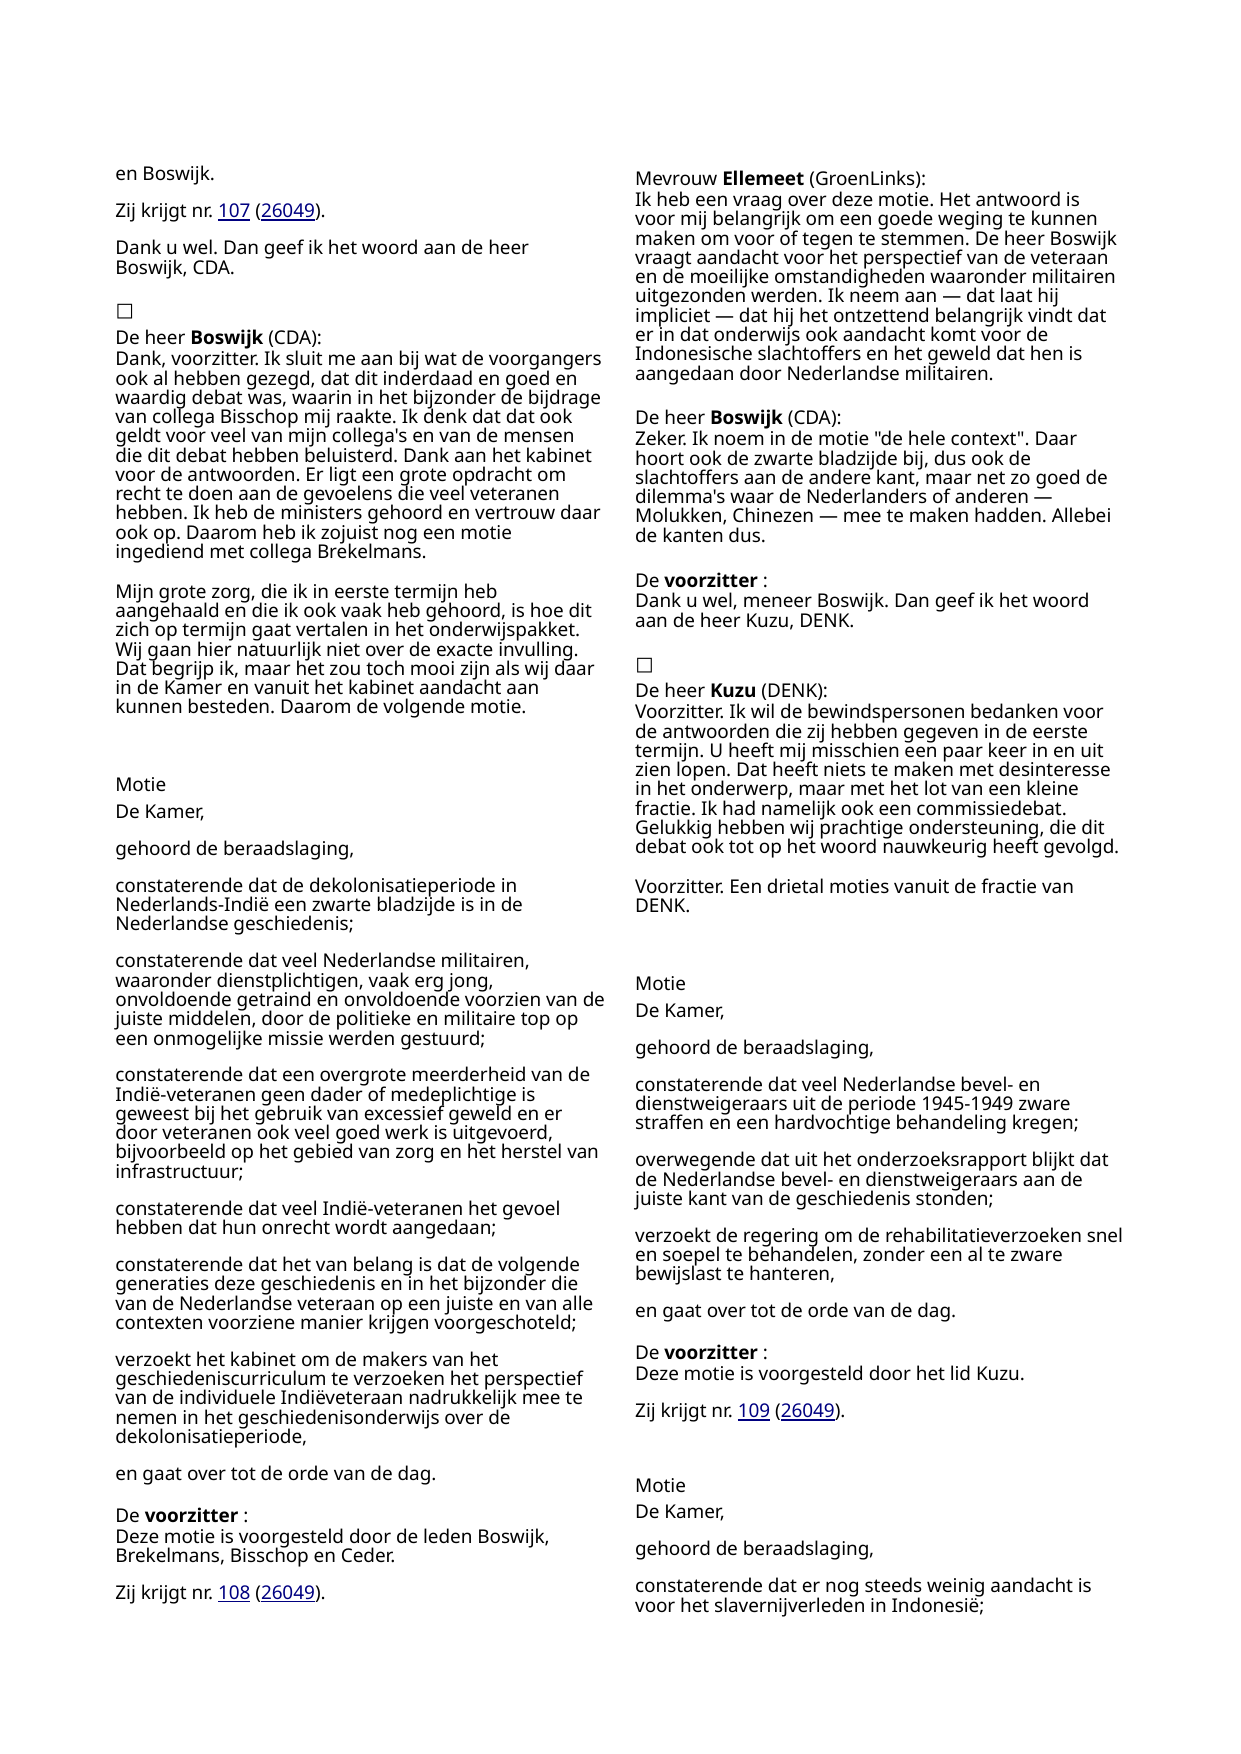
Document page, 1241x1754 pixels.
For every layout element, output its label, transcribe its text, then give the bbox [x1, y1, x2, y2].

text constaterende dat veel Nederlandse bevel- en dienstweigeraars uit de periode 1945-1949 zware straffen en een hardvochtige behandeling kregen; [635, 1076, 1125, 1134]
text De voorzitter : [635, 567, 1125, 592]
text De voorzitter : [115, 1502, 605, 1528]
text Deze motie is voorgesteld door de leden Boswijk, Brekelmans, Bisschop en Ceder. [115, 1528, 605, 1566]
text overwegende dat uit het onderzoeksrapport blijkt dat de Nederlandse bevel- en dienstweigeraars aan de juiste kant van de geschiedenis stonden; [635, 1151, 1125, 1209]
text De voorzitter : [635, 1339, 1125, 1365]
text Dank u wel, meneer Boswijk. Dan geef ik het woord aan de heer Kuzu, DENK. [635, 592, 1125, 631]
text De Kamer, [115, 803, 605, 822]
text en gaat over tot de orde van de dag. [635, 1302, 1125, 1322]
text constaterende dat de dekolonisatieperiode in Nederlands-Indië een zwarte bladzijde is in de Nederlandse geschiedenis; [115, 877, 605, 935]
text Ik heb een vraag over deze motie. Het antwoord is voor mij belangrijk om een goede weging te kunnen maken om voor of tegen te stemmen. De heer Boswijk vraagt aandacht voor het perspectief van de veteraan en de moeilijke omstandigheden waaronder militairen uitgezonden werden. Ik neem aan — dat laat hij impliciet — dat hij het ontzettend belangrijk vindt dat er in dat onderwijs ook aandacht komt voor de Indonesische slachtoffers en het geweld dat hen is aangedaan door Nederlandse militairen. [635, 191, 1125, 384]
text Mevrouw Ellemeet (GroenLinks): [635, 165, 1125, 191]
text Zij krijgt nr. 108 (26049). [115, 1584, 605, 1603]
text Voorzitter. Een drietal moties vanuit de fractie van DENK. [635, 878, 1125, 917]
text Dank u wel. Dan geef ik het woord aan de heer Boswijk, CDA. [115, 239, 605, 278]
text en Boswijk. [115, 165, 605, 184]
text Voorzitter. Ik wil de bewindspersonen bedanken voor de antwoorden die zij hebben gegeven in de eerste termijn. U heeft mij misschien een paar keer in en uit zien lopen. Dat heeft niets te maken met desinteresse in het onderwerp, maar met het lot van een kleine fractie. Ik had namelijk ook een commissiedebat. Gelukkig hebben wij prachtige ondersteuning, die dit debat ook tot op het woord nauwkeurig heeft gevolgd. [635, 703, 1125, 857]
text gehoord de beraadslaging, [635, 1540, 1125, 1560]
text gehoord de beraadslaging, [635, 1039, 1125, 1058]
text constaterende dat een overgrote meerderheid van de Indië-veteranen geen dader of medeplichtige is geweest bij het gebruik van excessief geweld en er door veteranen ook veel goed werk is uitgevoerd, bijvoorbeeld op het gebied van zorg en het herstel van infrastructuur; [115, 1066, 605, 1182]
text Mijn grote zorg, die ik in eerste termijn heb aangehaald en die ik ook vaak heb gehoord, is hoe dit zich op termijn gaat vertalen in het onderwijspakket. Wij gaan hier natuurlijk niet over de exacte invulling. Dat begrijp ik, maar het zou toch mooi zijn als wij daar in de Kamer en vanuit het kabinet aandacht aan kunnen besteden. Daarom de volgende motie. [115, 583, 605, 718]
text ⬜ [115, 299, 605, 324]
text constaterende dat veel Nederlandse militairen, waaronder dienstplichtigen, vaak erg jong, onvoldoende getraind en onvoldoende voorzien van de juiste middelen, door de politieke en militaire top op een onmogelijke missie werden gestuurd; [115, 952, 605, 1049]
text constaterende dat veel Indië-veteranen het gevoel hebben dat hun onrecht wordt aangedaan; [115, 1200, 605, 1238]
text constaterende dat het van belang is dat de volgende generaties deze geschiedenis en in het bijzonder die van de Nederlandse veteraan op een juiste en van alle contexten voorziene manier krijgen voorgeschoteld; [115, 1256, 605, 1333]
text Dank, voorzitter. Ik sluit me aan bij wat de voorgangers ook al hebben gezegd, dat dit inderdaad en goed en waardig debat was, waarin in het bijzonder de bijdrage van collega Bisschop mij raakte. Ik denk dat dat ook geldt voor veel van mijn collega's en van de mensen die dit debat hebben beluisterd. Dank aan het kabinet voor de antwoorden. Er ligt een grote opdracht om recht te doen aan de gevoelens die veel veteranen hebben. Ik heb de ministers gehoord en vertrouw daar ook op. Daarom heb ik zojuist nog een motie ingediend met collega Brekelmans. [115, 350, 605, 562]
text en gaat over tot de orde van de dag. [115, 1465, 605, 1484]
text De heer Kuzu (DENK): [635, 678, 1125, 703]
text De Kamer, [635, 1002, 1125, 1021]
text Deze motie is voorgesteld door het lid Kuzu. [635, 1365, 1125, 1384]
text ⬜ [635, 652, 1125, 678]
text Zeker. Ik noem in de motie "de hele context". Daar hoort ook de zwarte bladzijde bij, dus ook de slachtoffers aan de andere kant, maar net zo goed de dilemma's waar de Nederlanders of anderen — Molukken, Chinezen — mee te maken hadden. Allebei de kanten dus. [635, 430, 1125, 546]
text Motie [115, 771, 605, 797]
text constaterende dat er nog steeds weinig aandacht is voor het slavernijverleden in Indonesië; [635, 1577, 1125, 1616]
text De heer Boswijk (CDA): [635, 404, 1125, 430]
text verzoekt het kabinet om de makers van het geschiedeniscurriculum te verzoeken het perspectief van de individuele Indiëveteraan nadrukkelijk mee te nemen in het geschiedenisonderwijs over de dekolonisatieperiode, [115, 1351, 605, 1447]
text De Kamer, [635, 1503, 1125, 1523]
text Motie [635, 1472, 1125, 1497]
text verzoekt de regering om de rehabilitatieverzoeken snel en soepel te behandelen, zonder een al te zware bewijslast te hanteren, [635, 1227, 1125, 1285]
text Motie [635, 970, 1125, 996]
text Zij krijgt nr. 107 (26049). [115, 202, 605, 222]
text Zij krijgt nr. 109 (26049). [635, 1402, 1125, 1421]
text De heer Boswijk (CDA): [115, 324, 605, 350]
text gehoord de beraadslaging, [115, 840, 605, 859]
